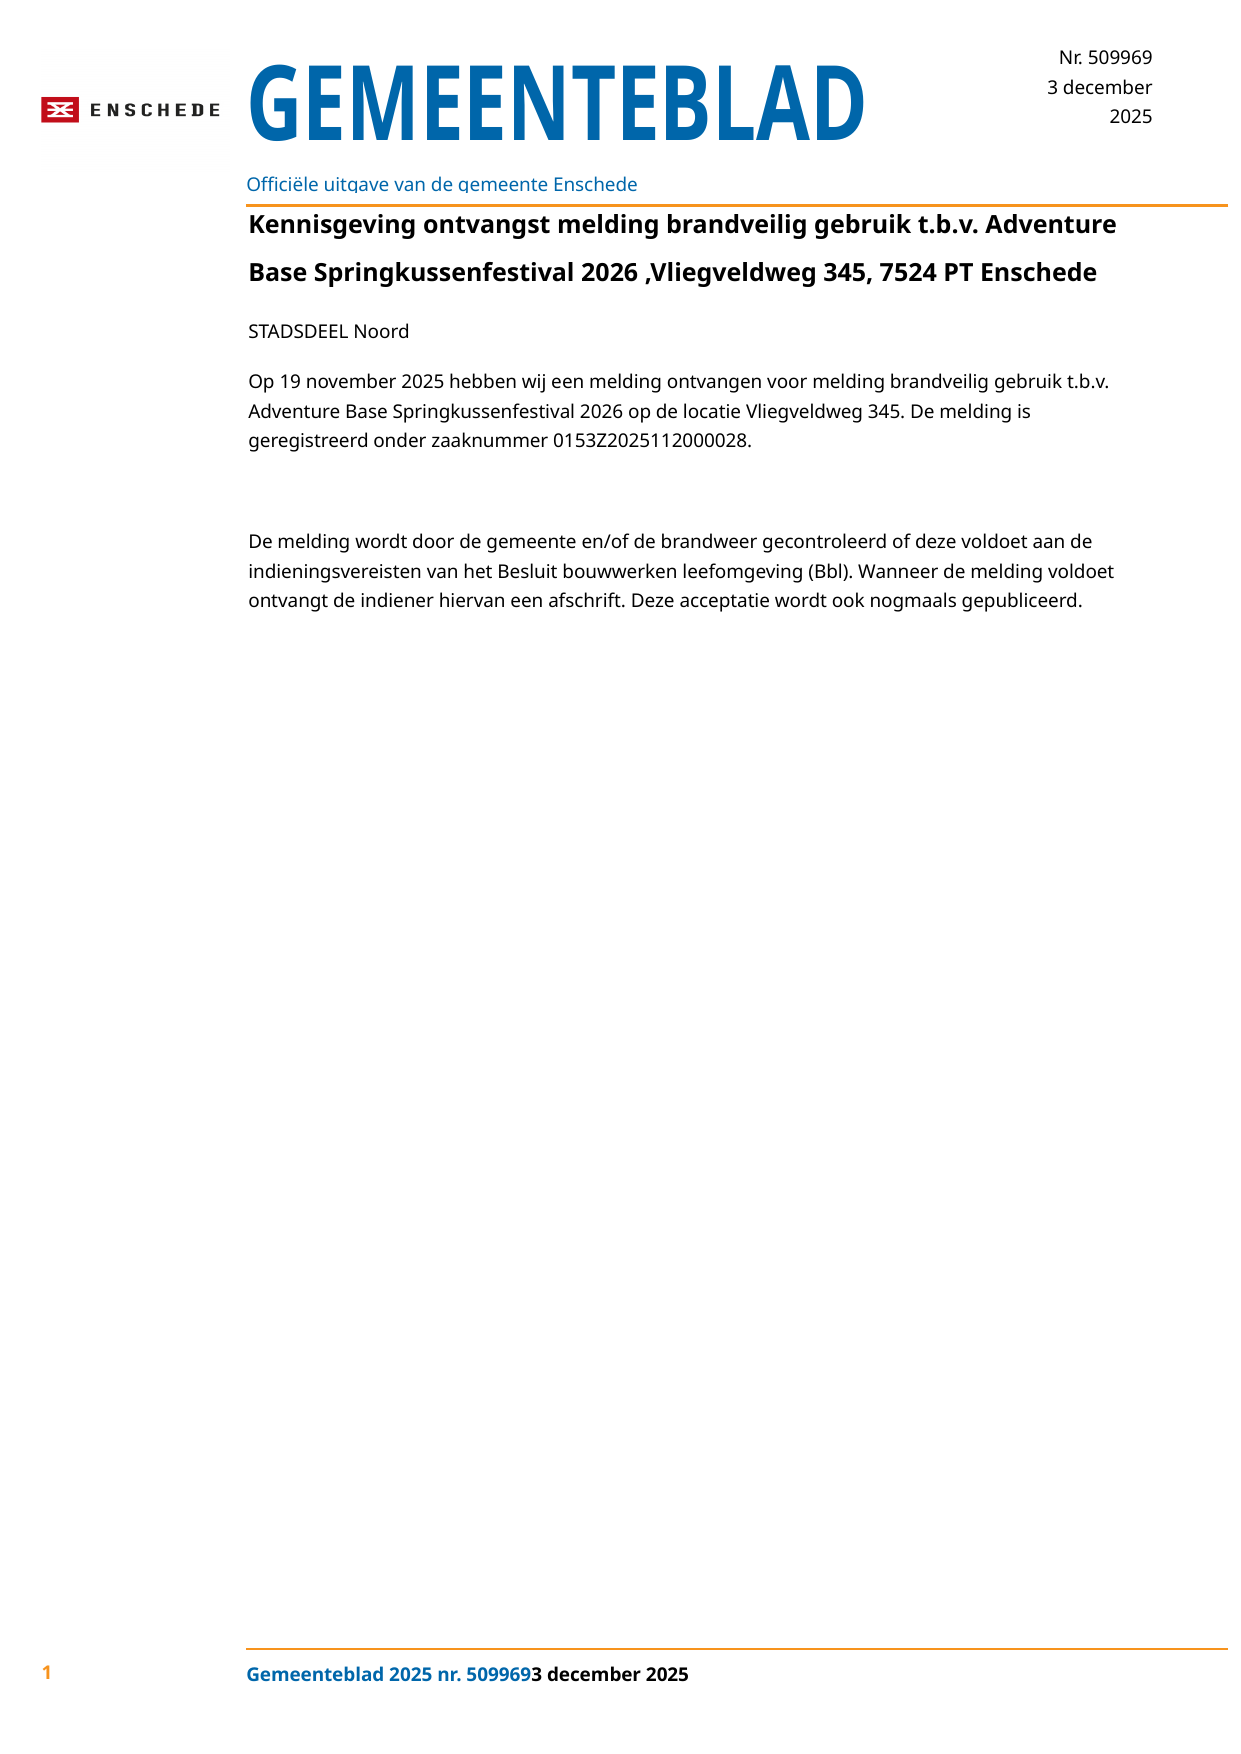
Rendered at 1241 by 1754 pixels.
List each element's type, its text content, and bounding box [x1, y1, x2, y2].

text Op 19 november 2025 hebben wij een melding ontvangen voor melding brandveilig gebruik t.b.v. Adventure Base Springkussenfestival 2026 op de locatie Vliegveldweg 345. De melding is geregistreerd onder zaaknummer 0153Z2025112000028. [248, 368, 1152, 453]
picture [41, 47, 231, 172]
text STADSDEEL Noord [248, 318, 1152, 344]
text De melding wordt door de gemeente en/of de brandweer gecontroleerd of deze voldoet aan de indieningsvereisten van het Besluit bouwwerken leefomgeving (Bbl). Wanneer de melding voldoet ontvangt de indiener hiervan een afschrift. Deze acceptatie wordt ook nogmaals gepubliceerd. [248, 528, 1152, 613]
text Kennisgeving ontvangst melding brandveilig gebruik t.b.v. Adventure Base Springkussenfestival 2026 ,Vliegveldweg 345, 7524 PT Enschede [248, 207, 1152, 288]
